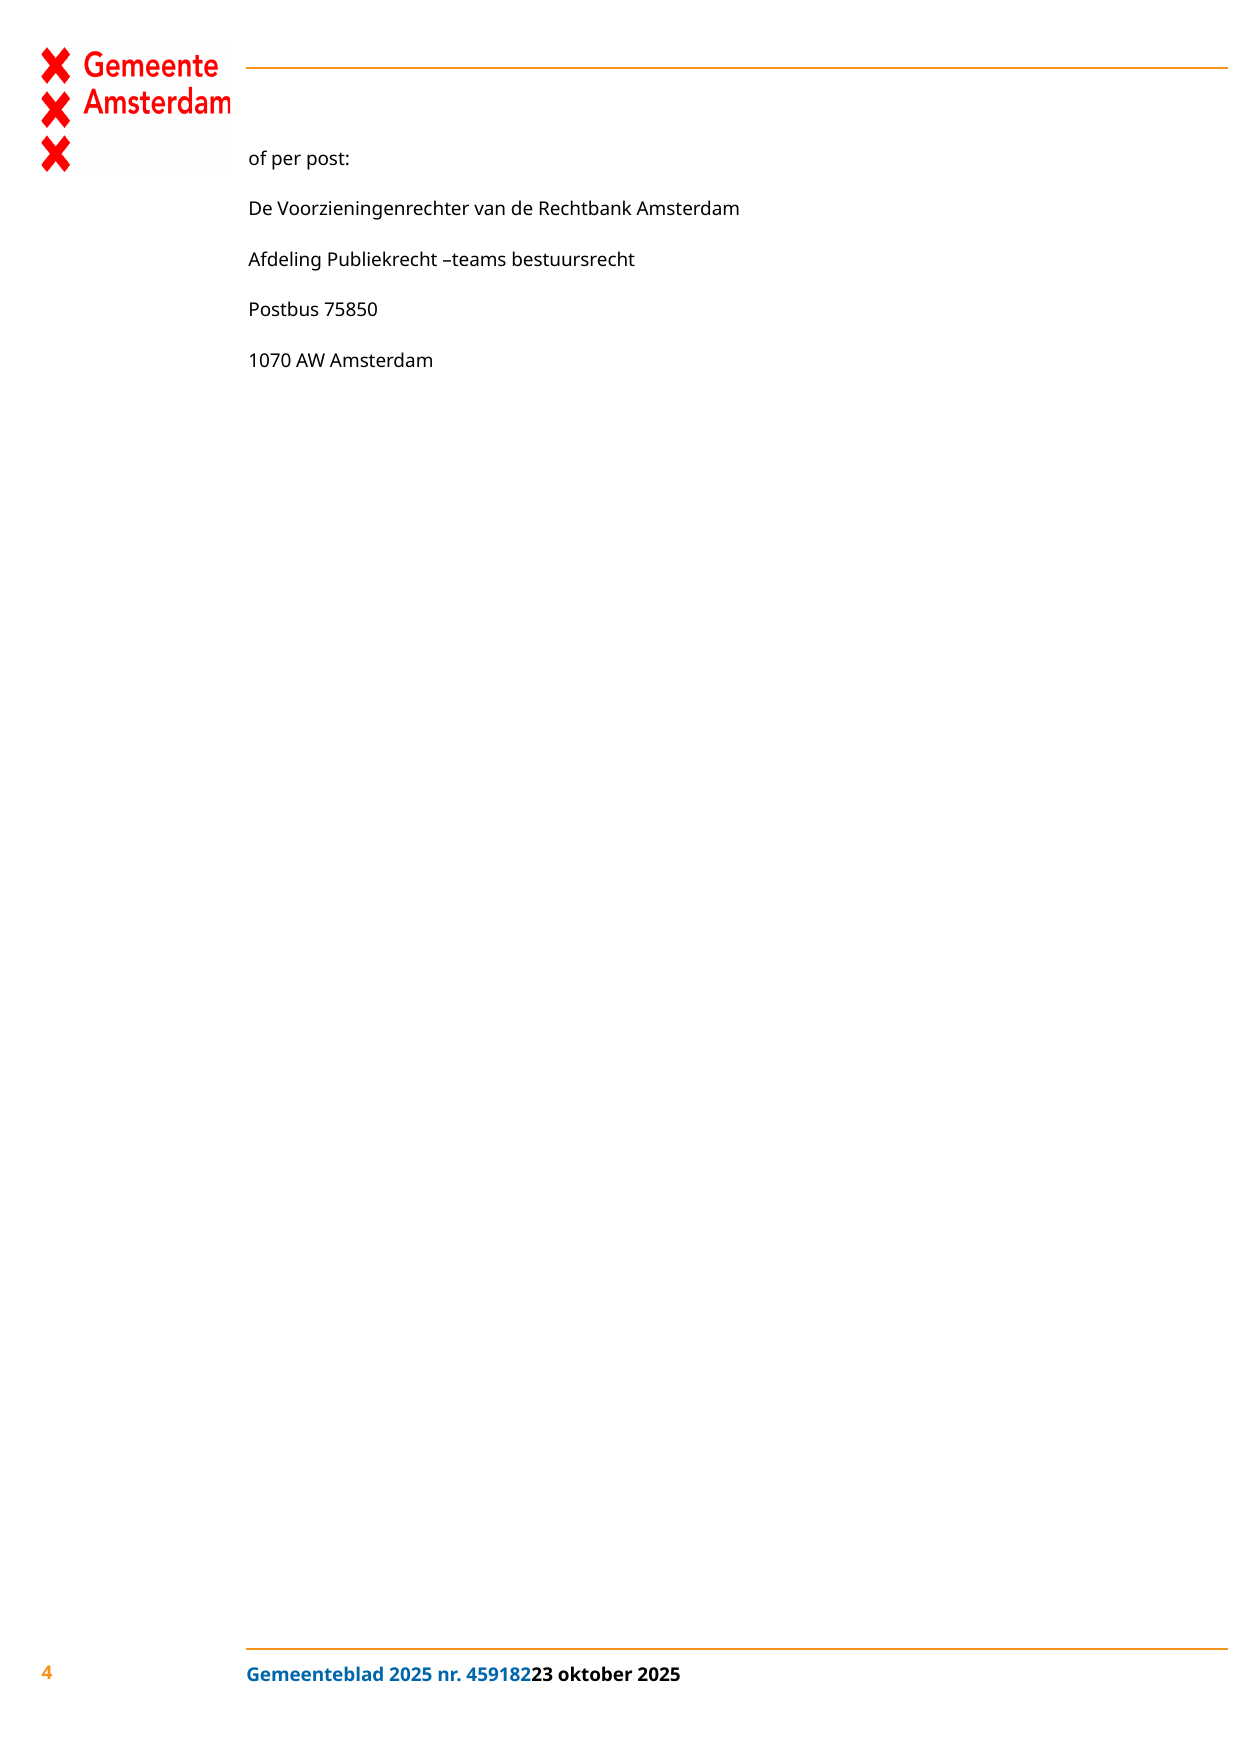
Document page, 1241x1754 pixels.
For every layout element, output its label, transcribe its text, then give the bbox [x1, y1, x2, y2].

text Afdeling Publiekrecht –teams bestuursrecht [248, 246, 1152, 272]
text De Voorzieningenrechter van de Rechtbank Amsterdam [248, 196, 1152, 221]
text 1070 AW Amsterdam [248, 347, 1152, 373]
picture [41, 47, 231, 172]
text Postbus 75850 [248, 296, 1152, 322]
text of per post: [248, 145, 1152, 171]
